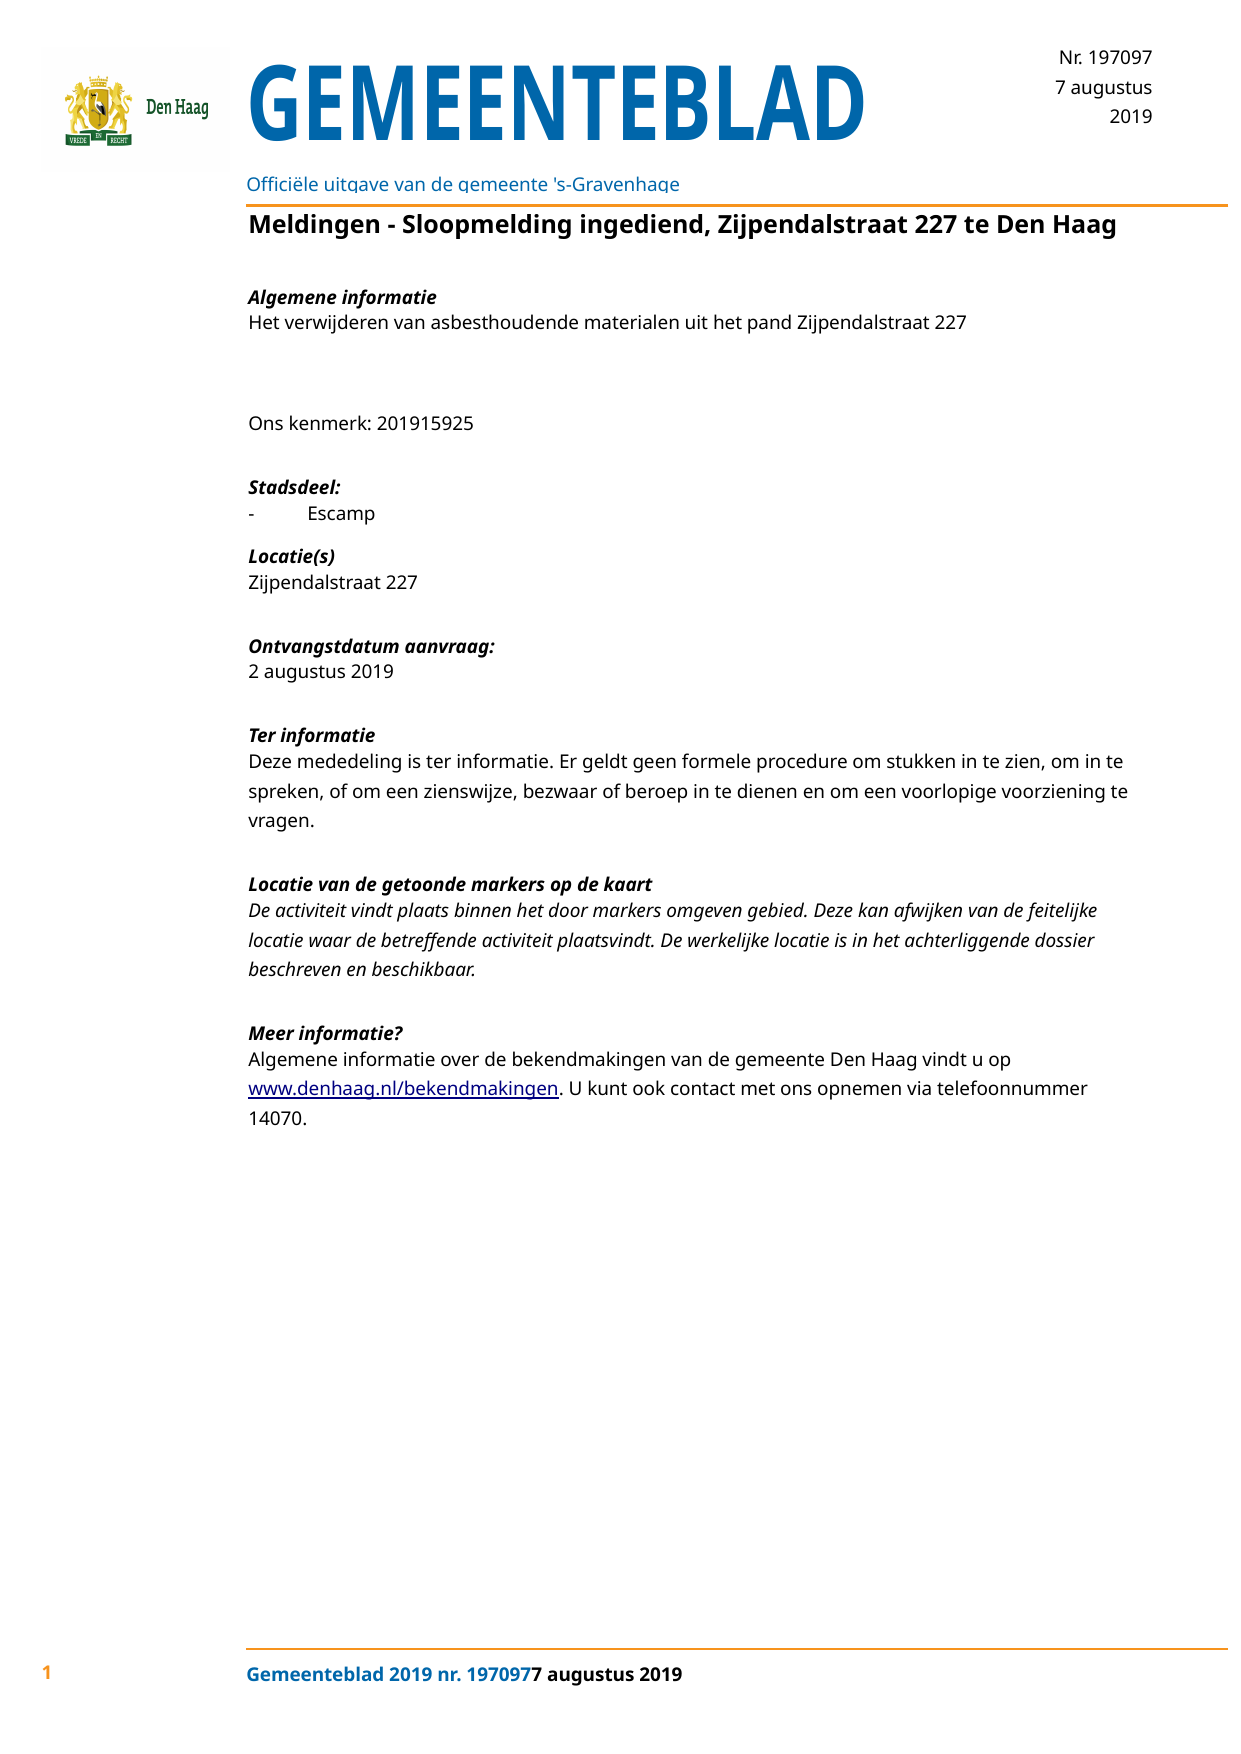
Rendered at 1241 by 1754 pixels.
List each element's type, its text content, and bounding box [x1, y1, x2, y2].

picture [41, 47, 231, 172]
text Algemene informatie [248, 284, 1152, 309]
text Algemene informatie over de bekendmakingen van de gemeente Den Haag vindt u op www.denhaag.nl/bekendmakingen. U kunt ook contact met ons opnemen via telefoonnummer 14070. [248, 1046, 1152, 1131]
text Het verwijderen van asbesthoudende materialen uit het pand Zijpendalstraat 227 [248, 309, 1152, 335]
text Meer informatie? [248, 1020, 1152, 1046]
text De activiteit vindt plaats binnen het door markers omgeven gebied. Deze kan afwijken van de feitelijke locatie waar de betreffende activiteit plaatsvindt. De werkelijke locatie is in het achterliggende dossier beschreven en beschikbaar. [248, 897, 1152, 982]
text 2 augustus 2019 [248, 659, 1152, 684]
list Escamp [248, 500, 1152, 526]
text Locatie van de getoonde markers op de kaart [248, 871, 1152, 897]
text Locatie(s) [248, 543, 1152, 569]
text Stadsdeel: [248, 474, 1152, 500]
text Ontvangstdatum aanvraag: [248, 633, 1152, 659]
text Meldingen - Sloopmelding ingediend, Zijpendalstraat 227 te Den Haag [248, 207, 1152, 241]
text Deze mededeling is ter informatie. Er geldt geen formele procedure om stukken in te zien, om in te spreken, of om een zienswijze, bezwaar of beroep in te dienen en om een voorlopige voorziening te vragen. [248, 748, 1152, 833]
text Ons kenmerk: 201915925 [248, 410, 1152, 436]
text Zijpendalstraat 227 [248, 569, 1152, 595]
text Ter informatie [248, 723, 1152, 748]
